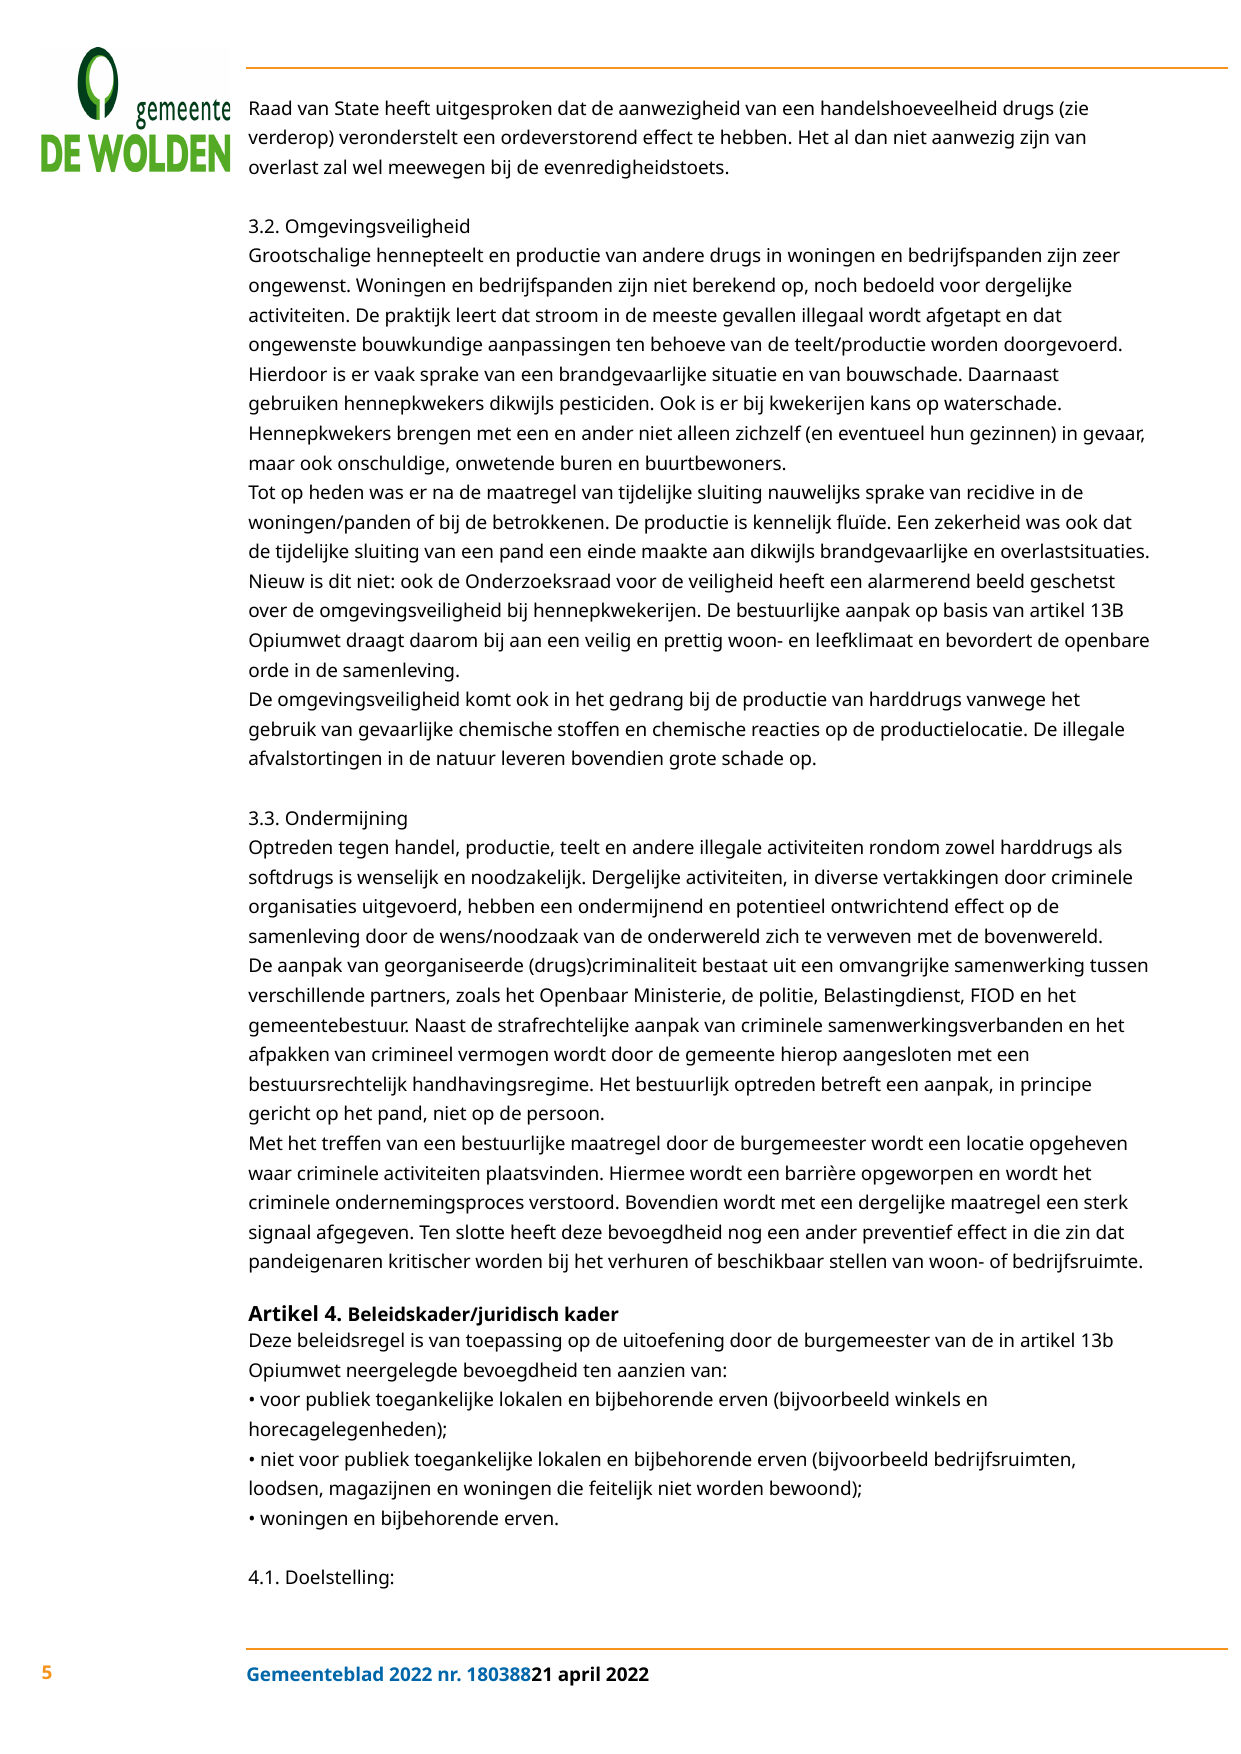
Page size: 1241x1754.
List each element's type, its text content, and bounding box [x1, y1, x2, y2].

text 3.3. Ondermijning [248, 805, 1152, 831]
text Optreden tegen handel, productie, teelt en andere illegale activiteiten rondom zowel harddrugs als softdrugs is wenselijk en noodzakelijk. Dergelijke activiteiten, in diverse vertakkingen door criminele organisaties uitgevoerd, hebben een ondermijnend en potentieel ontwrichtend effect op de samenleving door de wens/noodzaak van de onderwereld zich te verweven met de bovenwereld. [248, 834, 1152, 949]
text • woningen en bijbehorende erven. [248, 1505, 1152, 1531]
text 3.2. Omgevingsveiligheid [248, 213, 1152, 239]
text 4.1. Doelstelling: [248, 1564, 1152, 1590]
text Met het treffen van een bestuurlijke maatregel door de burgemeester wordt een locatie opgeheven waar criminele activiteiten plaatsvinden. Hiermee wordt een barrière opgeworpen en wordt het criminele ondernemingsproces verstoord. Bovendien wordt met een dergelijke maatregel een sterk signaal afgegeven. Ten slotte heeft deze bevoegdheid nog een ander preventief effect in die zin dat pandeigenaren kritischer worden bij het verhuren of beschikbaar stellen van woon- of bedrijfsruimte. [248, 1130, 1152, 1274]
picture [41, 47, 231, 172]
text • niet voor publiek toegankelijke lokalen en bijbehorende erven (bijvoorbeeld bedrijfsruimten, loodsen, magazijnen en woningen die feitelijk niet worden bewoond); [248, 1446, 1152, 1501]
text Artikel 4. Beleidskader/juridisch kader [248, 1299, 1152, 1327]
text Grootschalige hennepteelt en productie van andere drugs in woningen en bedrijfspanden zijn zeer ongewenst. Woningen en bedrijfspanden zijn niet berekend op, noch bedoeld voor dergelijke activiteiten. De praktijk leert dat stroom in de meeste gevallen illegaal wordt afgetapt en dat ongewenste bouwkundige aanpassingen ten behoeve van de teelt/productie worden doorgevoerd. Hierdoor is er vaak sprake van een brandgevaarlijke situatie en van bouwschade. Daarnaast gebruiken hennepkwekers dikwijls pesticiden. Ook is er bij kwekerijen kans op waterschade. Hennepkwekers brengen met een en ander niet alleen zichzelf (en eventueel hun gezinnen) in gevaar, maar ook onschuldige, onwetende buren en buurtbewoners. [248, 243, 1152, 476]
text De omgevingsveiligheid komt ook in het gedrang bij de productie van harddrugs vanwege het gebruik van gevaarlijke chemische stoffen en chemische reacties op de productielocatie. De illegale afvalstortingen in de natuur leveren bovendien grote schade op. [248, 686, 1152, 771]
text Deze beleidsregel is van toepassing op de uitoefening door de burgemeester van de in artikel 13b Opiumwet neergelegde bevoegdheid ten aanzien van: [248, 1327, 1152, 1383]
text Tot op heden was er na de maatregel van tijdelijke sluiting nauwelijks sprake van recidive in de woningen/panden of bij de betrokkenen. De productie is kennelijk fluïde. Een zekerheid was ook dat de tijdelijke sluiting van een pand een einde maakte aan dikwijls brandgevaarlijke en overlastsituaties. Nieuw is dit niet: ook de Onderzoeksraad voor de veiligheid heeft een alarmerend beeld geschetst over de omgevingsveiligheid bij hennepkwekerijen. De bestuurlijke aanpak op basis van artikel 13B Opiumwet draagt daarom bij aan een veilig en prettig woon- en leefklimaat en bevordert de openbare orde in de samenleving. [248, 479, 1152, 683]
text • voor publiek toegankelijke lokalen en bijbehorende erven (bijvoorbeeld winkels en horecagelegenheden); [248, 1387, 1152, 1442]
text De aanpak van georganiseerde (drugs)criminaliteit bestaat uit een omvangrijke samenwerking tussen verschillende partners, zoals het Openbaar Ministerie, de politie, Belastingdienst, FIOD en het gemeentebestuur. Naast de strafrechtelijke aanpak van criminele samenwerkingsverbanden en het afpakken van crimineel vermogen wordt door de gemeente hierop aangesloten met een bestuursrechtelijk handhavingsregime. Het bestuurlijk optreden betreft een aanpak, in principe gericht op het pand, niet op de persoon. [248, 953, 1152, 1126]
text Raad van State heeft uitgesproken dat de aanwezigheid van een handelshoeveelheid drugs (zie verderop) veronderstelt een ordeverstorend effect te hebben. Het al dan niet aanwezig zijn van overlast zal wel meewegen bij de evenredigheidstoets. [248, 95, 1152, 180]
